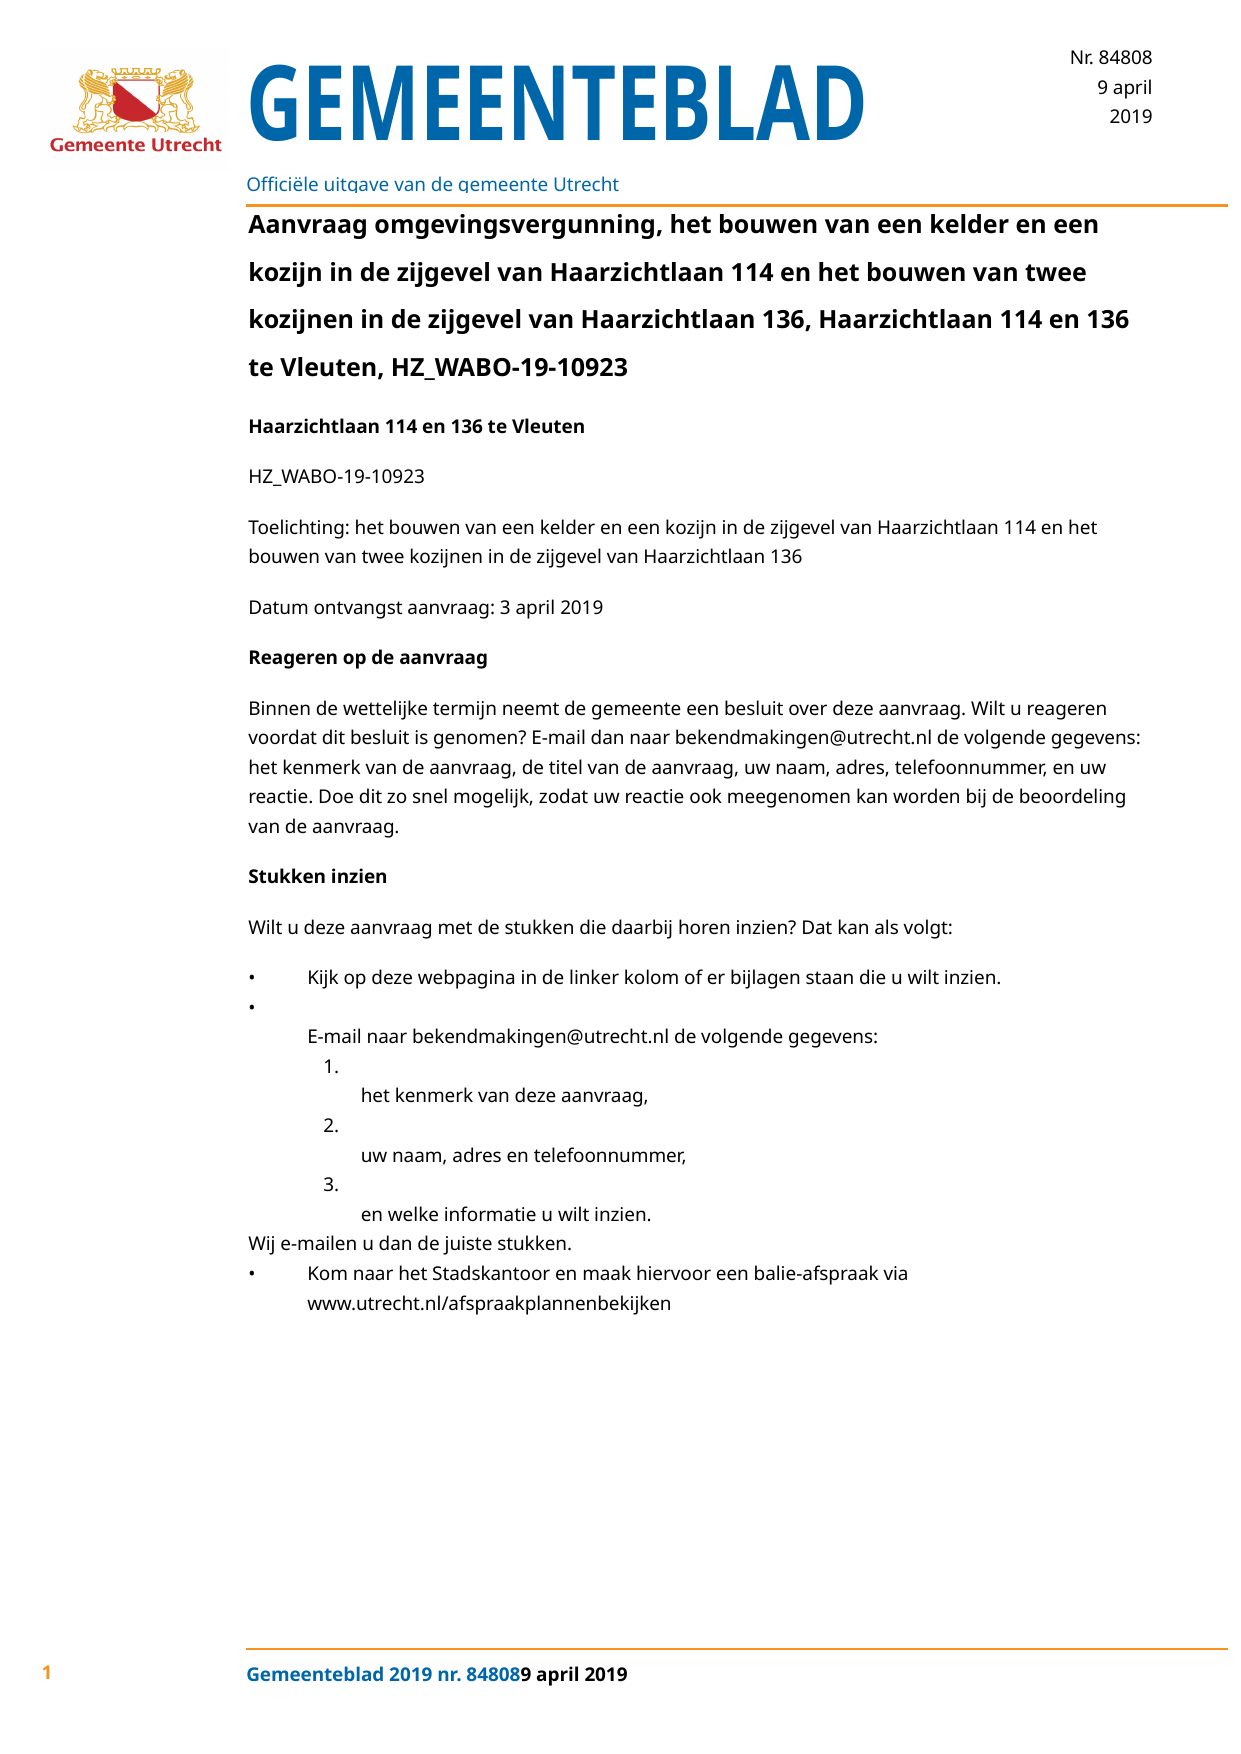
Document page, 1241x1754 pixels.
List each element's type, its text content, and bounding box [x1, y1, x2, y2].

list uw naam, adres en telefoonnummer, [323, 1142, 1152, 1168]
text Binnen de wettelijke termijn neemt de gemeente een besluit over deze aanvraag. Wilt u reageren voordat dit besluit is genomen? E-mail dan naar bekendmakingen@utrecht.nl de volgende gegevens: het kenmerk van de aanvraag, de titel van de aanvraag, uw naam, adres, telefoonnummer, en uw reactie. Doe dit zo snel mogelijk, zodat uw reactie ook meegenomen kan worden bij de beoordeling van de aanvraag. [248, 695, 1152, 839]
text Aanvraag omgevingsvergunning, het bouwen van een kelder en een kozijn in de zijgevel van Haarzichtlaan 114 en het bouwen van twee kozijnen in de zijgevel van Haarzichtlaan 136, Haarzichtlaan 114 en 136 te Vleuten, HZ_WABO-19-10923 [248, 207, 1152, 384]
text Toelichting: het bouwen van een kelder en een kozijn in de zijgevel van Haarzichtlaan 114 en het bouwen van twee kozijnen in de zijgevel van Haarzichtlaan 136 [248, 514, 1152, 569]
text Datum ontvangst aanvraag: 3 april 2019 [248, 594, 1152, 620]
text Stukken inzien [248, 863, 1152, 889]
text Haarzichtlaan 114 en 136 te Vleuten [248, 413, 1152, 439]
list Kom naar het Stadskantoor en maak hiervoor een balie-afspraak via www.utrecht.nl/afspraakplannenbekijken [248, 1260, 1152, 1316]
text HZ_WABO-19-10923 [248, 463, 1152, 489]
list het kenmerk van deze aanvraag, [323, 1083, 1152, 1108]
picture [41, 47, 231, 172]
list Kijk op deze webpagina in de linker kolom of er bijlagen staan die u wilt inzien. [248, 964, 1152, 990]
text Wilt u deze aanvraag met de stukken die daarbij horen inzien? Dat kan als volgt: [248, 914, 1152, 940]
list E-mail naar bekendmakingen@utrecht.nl de volgende gegevens: [248, 1023, 1152, 1049]
text Reageren op de aanvraag [248, 644, 1152, 670]
text Wij e-mailen u dan de juiste stukken. [248, 1231, 1152, 1256]
list en welke informatie u wilt inzien. [323, 1201, 1152, 1227]
